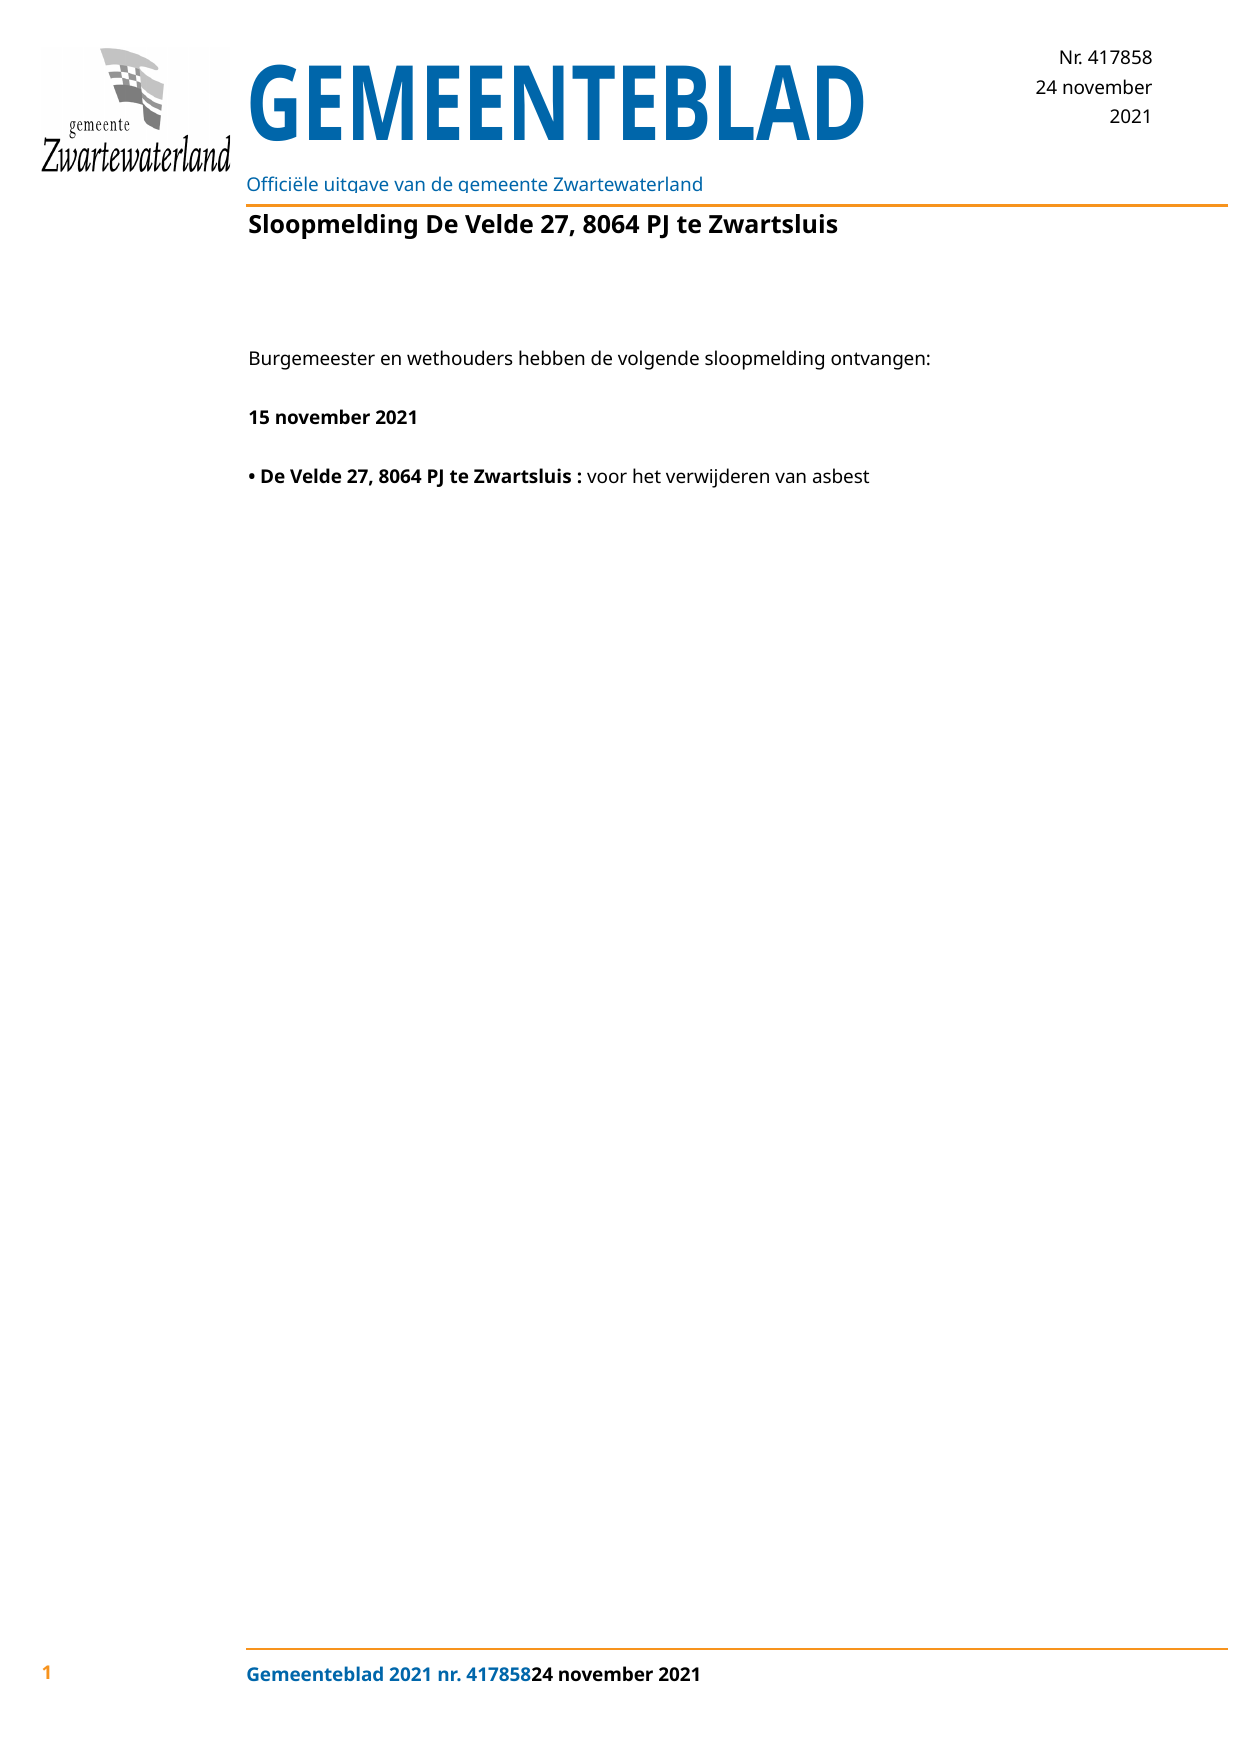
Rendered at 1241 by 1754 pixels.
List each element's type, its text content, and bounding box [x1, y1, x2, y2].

text Burgemeester en wethouders hebben de volgende sloopmelding ontvangen: [248, 345, 1152, 371]
picture [41, 47, 231, 172]
text 15 november 2021 [248, 404, 1152, 430]
text Sloopmelding De Velde 27, 8064 PJ te Zwartsluis [248, 207, 1152, 241]
text • De Velde 27, 8064 PJ te Zwartsluis : voor het verwijderen van asbest [248, 464, 1152, 489]
